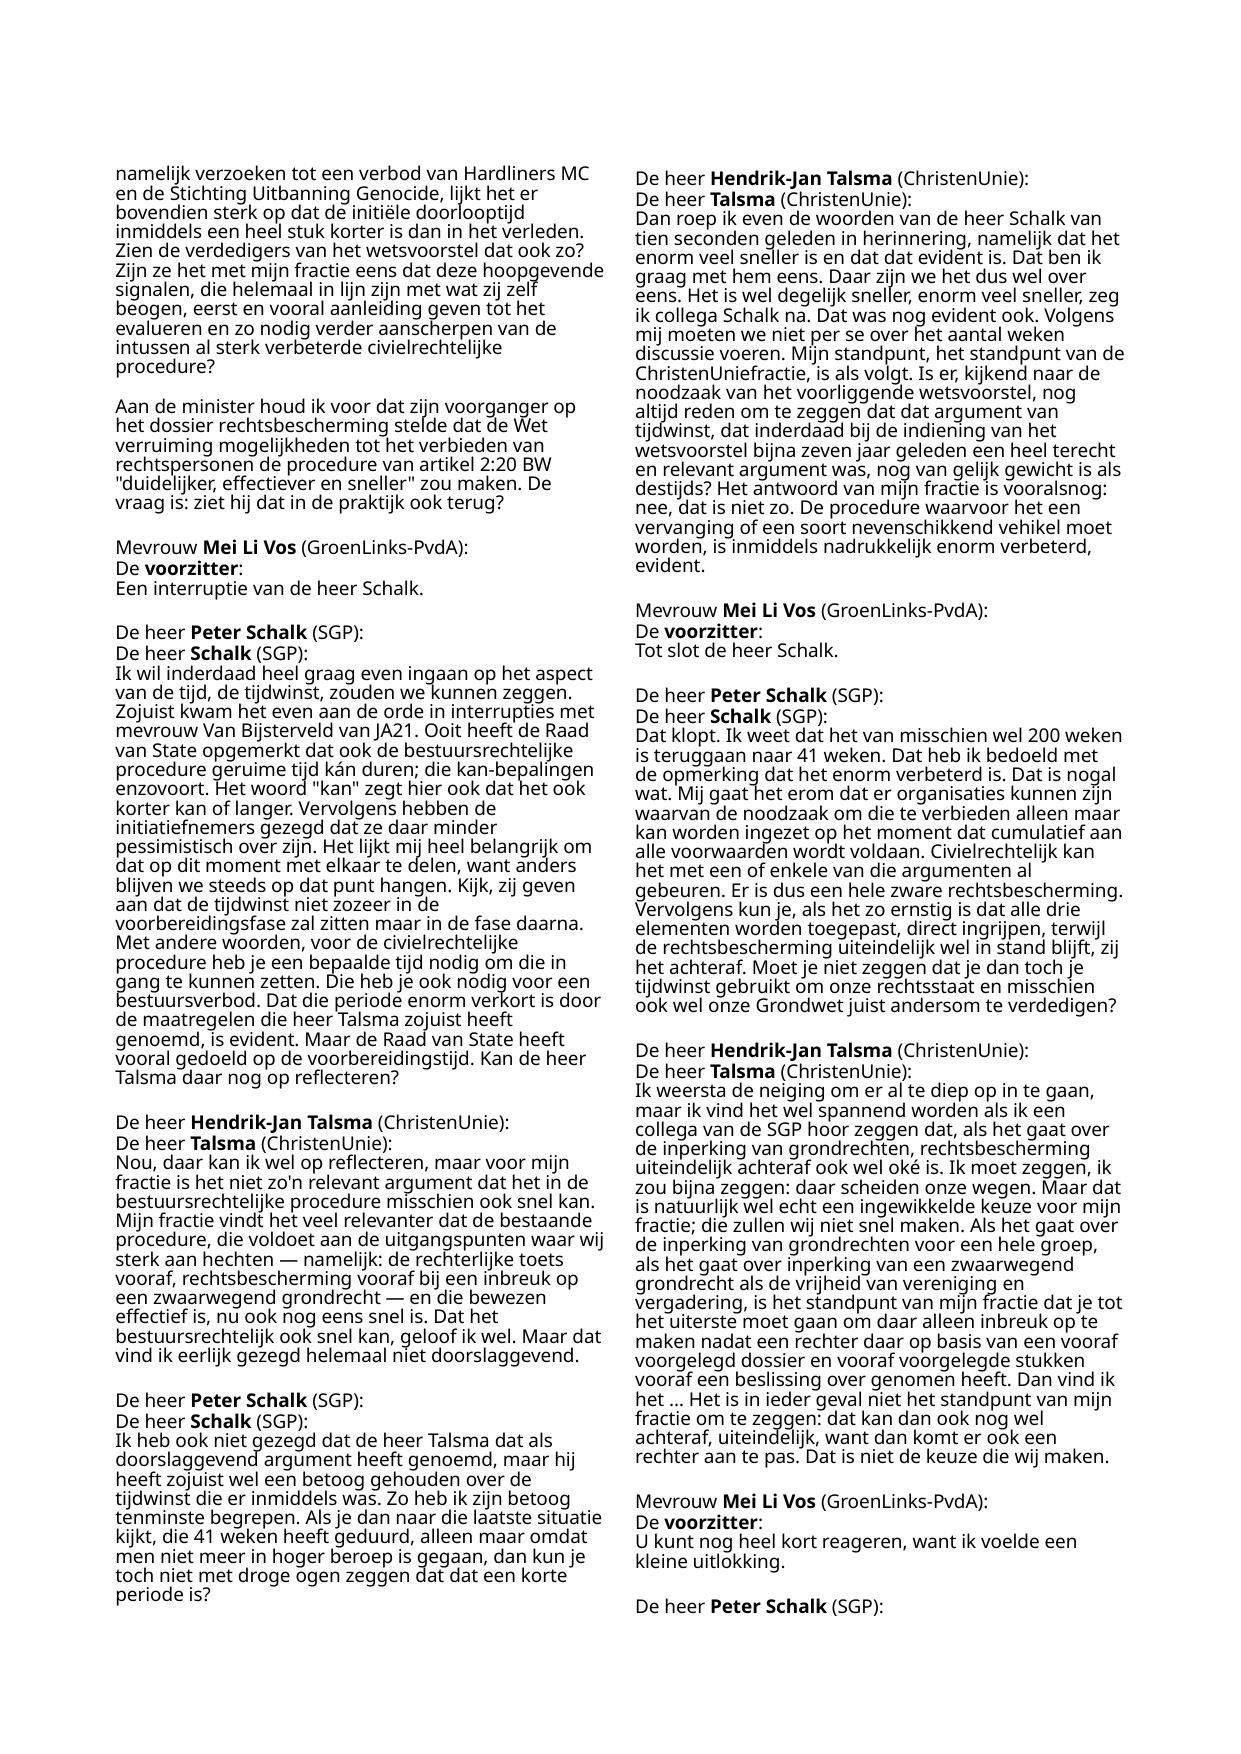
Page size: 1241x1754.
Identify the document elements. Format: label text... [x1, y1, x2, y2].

text U kunt nog heel kort reageren, want ik voelde een kleine uitlokking. [635, 1533, 1125, 1572]
text De voorzitter: [115, 560, 605, 579]
text De heer Schalk (SGP): [115, 1413, 605, 1432]
text Ik wil inderdaad heel graag even ingaan op het aspect van de tijd, de tijdwinst, zouden we kunnen zeggen. Zojuist kwam het even aan de orde in interrupties met mevrouw Van Bijsterveld van JA21. Ooit heeft de Raad van State opgemerkt dat ook de bestuursrechtelijke procedure geruime tijd kán duren; die kan-bepalingen enzovoort. Het woord "kan" zegt hier ook dat het ook korter kan of langer. Vervolgens hebben de initiatiefnemers gezegd dat ze daar minder pessimistisch over zijn. Het lijkt mij heel belangrijk om dat op dit moment met elkaar te delen, want anders blijven we steeds op dat punt hangen. Kijk, zij geven aan dat de tijdwinst niet zozeer in de voorbereidingsfase zal zitten maar in de fase daarna. Met andere woorden, voor de civielrechtelijke procedure heb je een bepaalde tijd nodig om die in gang te kunnen zetten. Die heb je ook nodig voor een bestuursverbod. Dat die periode enorm verkort is door de maatregelen die heer Talsma zojuist heeft genoemd, is evident. Maar de Raad van State heeft vooral gedoeld op de voorbereidingstijd. Kan de heer Talsma daar nog op reflecteren? [115, 664, 605, 1088]
text De heer Talsma (ChristenUnie): [115, 1135, 605, 1154]
text De heer Schalk (SGP): [115, 645, 605, 664]
text Mevrouw Mei Li Vos (GroenLinks-PvdA): [635, 1488, 1125, 1514]
text Dat klopt. Ik weet dat het van misschien wel 200 weken is teruggaan naar 41 weken. Dat heb ik bedoeld met de opmerking dat het enorm verbeterd is. Dat is nogal wat. Mij gaat het erom dat er organisaties kunnen zijn waarvan de noodzaak om die te verbieden alleen maar kan worden ingezet op het moment dat cumulatief aan alle voorwaarden wordt voldaan. Civielrechtelijk kan het met een of enkele van die argumenten al gebeuren. Er is dus een hele zware rechtsbescherming. Vervolgens kun je, als het zo ernstig is dat alle drie elementen worden toegepast, direct ingrijpen, terwijl de rechtsbescherming uiteindelijk wel in stand blijft, zij het achteraf. Moet je niet zeggen dat je dan toch je tijdwinst gebruikt om onze rechtsstaat en misschien ook wel onze Grondwet juist andersom te verdedigen? [635, 727, 1125, 1016]
text Aan de minister houd ik voor dat zijn voorganger op het dossier rechtsbescherming stelde dat de Wet verruiming mogelijkheden tot het verbieden van rechtspersonen de procedure van artikel 2:20 BW "duidelijker, effectiever en sneller" zou maken. De vraag is: ziet hij dat in de praktijk ook terug? [115, 398, 605, 514]
text Nou, daar kan ik wel op reflecteren, maar voor mijn fractie is het niet zo'n relevant argument dat het in de bestuursrechtelijke procedure misschien ook snel kan. Mijn fractie vindt het veel relevanter dat de bestaande procedure, die voldoet aan de uitgangspunten waar wij sterk aan hechten — namelijk: de rechterlijke toets vooraf, rechtsbescherming vooraf bij een inbreuk op een zwaarwegend grondrecht — en die bewezen effectief is, nu ook nog eens snel is. Dat het bestuursrechtelijk ook snel kan, geloof ik wel. Maar dat vind ik eerlijk gezegd helemaal niet doorslaggevend. [115, 1154, 605, 1366]
text Ik heb ook niet gezegd dat de heer Talsma dat als doorslaggevend argument heeft genoemd, maar hij heeft zojuist wel een betoog gehouden over de tijdwinst die er inmiddels was. Zo heb ik zijn betoog tenminste begrepen. Als je dan naar die laatste situatie kijkt, die 41 weken heeft geduurd, alleen maar omdat men niet meer in hoger beroep is gegaan, dan kun je toch niet met droge ogen zeggen dat dat een korte periode is? [115, 1432, 605, 1606]
text Tot slot de heer Schalk. [635, 642, 1125, 662]
text De heer Talsma (ChristenUnie): [635, 1063, 1125, 1082]
text De heer Peter Schalk (SGP): [635, 682, 1125, 708]
text De voorzitter: [635, 623, 1125, 642]
text De heer Peter Schalk (SGP): [635, 1593, 1125, 1619]
text De heer Hendrik-Jan Talsma (ChristenUnie): [115, 1109, 605, 1135]
text namelijk verzoeken tot een verbod van Hardliners MC en de Stichting Uitbanning Genocide, lijkt het er bovendien sterk op dat de initiële doorlooptijd inmiddels een heel stuk korter is dan in het verleden. Zien de verdedigers van het wetsvoorstel dat ook zo? Zijn ze het met mijn fractie eens dat deze hoopgevende signalen, die helemaal in lijn zijn met wat zij zelf beogen, eerst en vooral aanleiding geven tot het evalueren en zo nodig verder aanscherpen van de intussen al sterk verbeterde civielrechtelijke procedure? [115, 165, 605, 377]
text De heer Schalk (SGP): [635, 708, 1125, 727]
text De heer Talsma (ChristenUnie): [635, 191, 1125, 210]
text Een interruptie van de heer Schalk. [115, 579, 605, 599]
text De heer Hendrik-Jan Talsma (ChristenUnie): [635, 1037, 1125, 1063]
text Dan roep ik even de woorden van de heer Schalk van tien seconden geleden in herinnering, namelijk dat het enorm veel sneller is en dat dat evident is. Dat ben ik graag met hem eens. Daar zijn we het dus wel over eens. Het is wel degelijk sneller, enorm veel sneller, zeg ik collega Schalk na. Dat was nog evident ook. Volgens mij moeten we niet per se over het aantal weken discussie voeren. Mijn standpunt, het standpunt van de ChristenUniefractie, is als volgt. Is er, kijkend naar de noodzaak van het voorliggende wetsvoorstel, nog altijd reden om te zeggen dat dat argument van tijdwinst, dat inderdaad bij de indiening van het wetsvoorstel bijna zeven jaar geleden een heel terecht en relevant argument was, nog van gelijk gewicht is als destijds? Het antwoord van mijn fractie is vooralsnog: nee, dat is niet zo. De procedure waarvoor het een vervanging of een soort nevenschikkend vehikel moet worden, is inmiddels nadrukkelijk enorm verbeterd, evident. [635, 210, 1125, 576]
text De voorzitter: [635, 1514, 1125, 1533]
text Ik weersta de neiging om er al te diep op in te gaan, maar ik vind het wel spannend worden als ik een collega van de SGP hoor zeggen dat, als het gaat over de inperking van grondrechten, rechtsbescherming uiteindelijk achteraf ook wel oké is. Ik moet zeggen, ik zou bijna zeggen: daar scheiden onze wegen. Maar dat is natuurlijk wel echt een ingewikkelde keuze voor mijn fractie; die zullen wij niet snel maken. Als het gaat over de inperking van grondrechten voor een hele groep, als het gaat over inperking van een zwaarwegend grondrecht als de vrijheid van vereniging en vergadering, is het standpunt van mijn fractie dat je tot het uiterste moet gaan om daar alleen inbreuk op te maken nadat een rechter daar op basis van een vooraf voorgelegd dossier en vooraf voorgelegde stukken vooraf een beslissing over genomen heeft. Dan vind ik het … Het is in ieder geval niet het standpunt van mijn fractie om te zeggen: dat kan dan ook nog wel achteraf, uiteindelijk, want dan komt er ook een rechter aan te pas. Dat is niet de keuze die wij maken. [635, 1082, 1125, 1468]
text De heer Hendrik-Jan Talsma (ChristenUnie): [635, 165, 1125, 191]
text Mevrouw Mei Li Vos (GroenLinks-PvdA): [635, 597, 1125, 623]
text De heer Peter Schalk (SGP): [115, 1387, 605, 1413]
text Mevrouw Mei Li Vos (GroenLinks-PvdA): [115, 534, 605, 560]
text De heer Peter Schalk (SGP): [115, 619, 605, 645]
